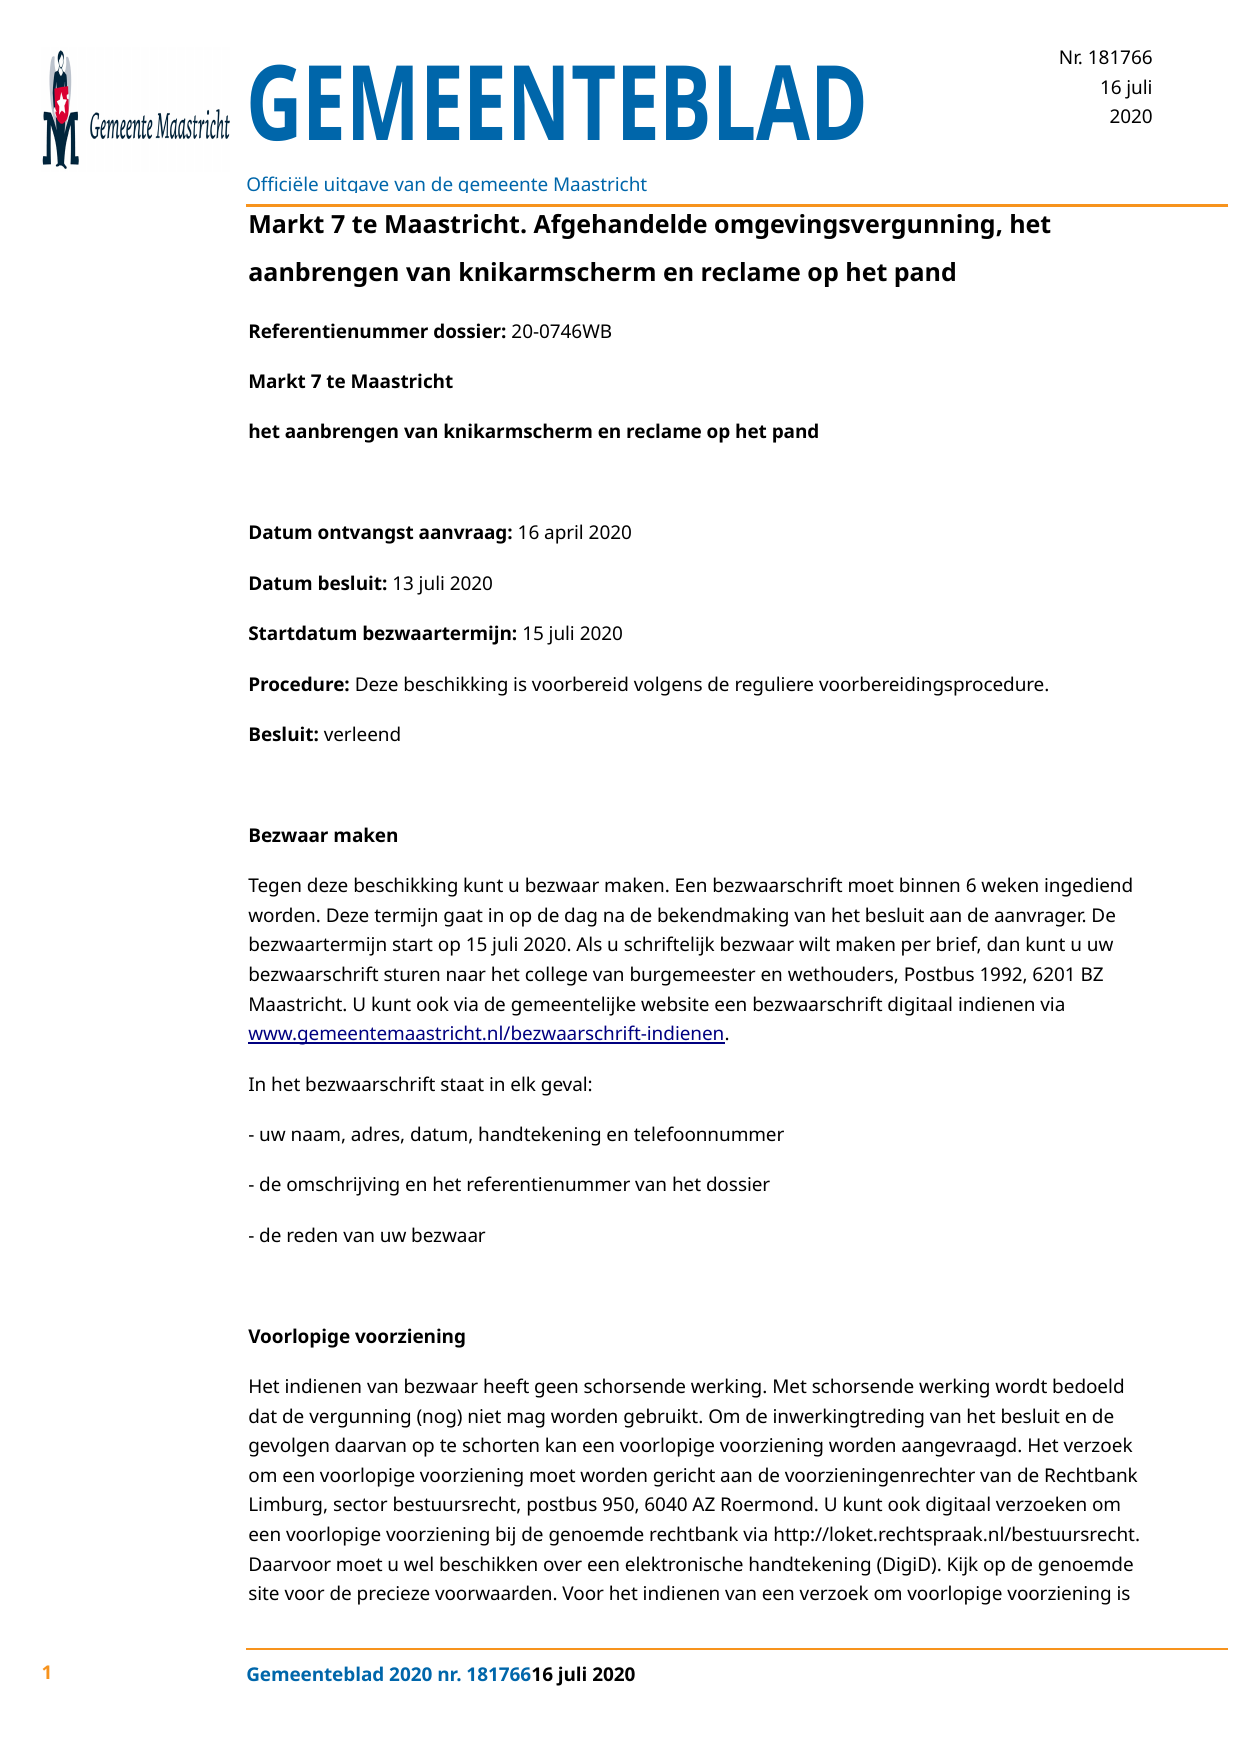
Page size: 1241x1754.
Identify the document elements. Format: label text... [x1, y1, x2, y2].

text Bezwaar maken [248, 822, 1152, 848]
text - de reden van uw bezwaar [248, 1222, 1152, 1248]
text Markt 7 te Maastricht. Afgehandelde omgevingsvergunning, het aanbrengen van knikarmscherm en reclame op het pand [248, 207, 1152, 288]
text het aanbrengen van knikarmscherm en reclame op het pand [248, 419, 1152, 444]
text Het indienen van bezwaar heeft geen schorsende werking. Met schorsende werking wordt bedoeld dat de vergunning (nog) niet mag worden gebruikt. Om de inwerkingtreding van het besluit en de gevolgen daarvan op te schorten kan een voorlopige voorziening worden aangevraagd. Het verzoek om een voorlopige voorziening moet worden gericht aan de voorzieningenrechter van de Rechtbank Limburg, sector bestuursrecht, postbus 950, 6040 AZ Roermond. U kunt ook digitaal verzoeken om een voorlopige voorziening bij de genoemde rechtbank via http://loket.rechtspraak.nl/bestuursrecht. Daarvoor moet u wel beschikken over een elektronische handtekening (DigiD). Kijk op de genoemde site voor de precieze voorwaarden. Voor het indienen van een verzoek om voorlopige voorziening is [248, 1373, 1152, 1606]
text In het bezwaarschrift staat in elk geval: [248, 1071, 1152, 1097]
text Referentienummer dossier: 20-0746WB [248, 318, 1152, 344]
text - de omschrijving en het referentienummer van het dossier [248, 1172, 1152, 1197]
text Voorlopige voorziening [248, 1323, 1152, 1349]
text - uw naam, adres, datum, handtekening en telefoonnummer [248, 1121, 1152, 1147]
text Procedure: Deze beschikking is voorbereid volgens de reguliere voorbereidingsprocedure. [248, 671, 1152, 697]
text Datum ontvangst aanvraag: 16 april 2020 [248, 519, 1152, 545]
text Markt 7 te Maastricht [248, 368, 1152, 394]
picture [41, 47, 231, 172]
text Besluit: verleend [248, 721, 1152, 747]
text Tegen deze beschikking kunt u bezwaar maken. Een bezwaarschrift moet binnen 6 weken ingediend worden. Deze termijn gaat in op de dag na de bekendmaking van het besluit aan de aanvrager. De bezwaartermijn start op 15 juli 2020. Als u schriftelijk bezwaar wilt maken per brief, dan kunt u uw bezwaarschrift sturen naar het college van burgemeester en wethouders, Postbus 1992, 6201 BZ Maastricht. U kunt ook via de gemeentelijke website een bezwaarschrift digitaal indienen via www.gemeentemaastricht.nl/bezwaarschrift-indienen. [248, 872, 1152, 1046]
text Startdatum bezwaartermijn: 15 juli 2020 [248, 620, 1152, 646]
text Datum besluit: 13 juli 2020 [248, 570, 1152, 596]
